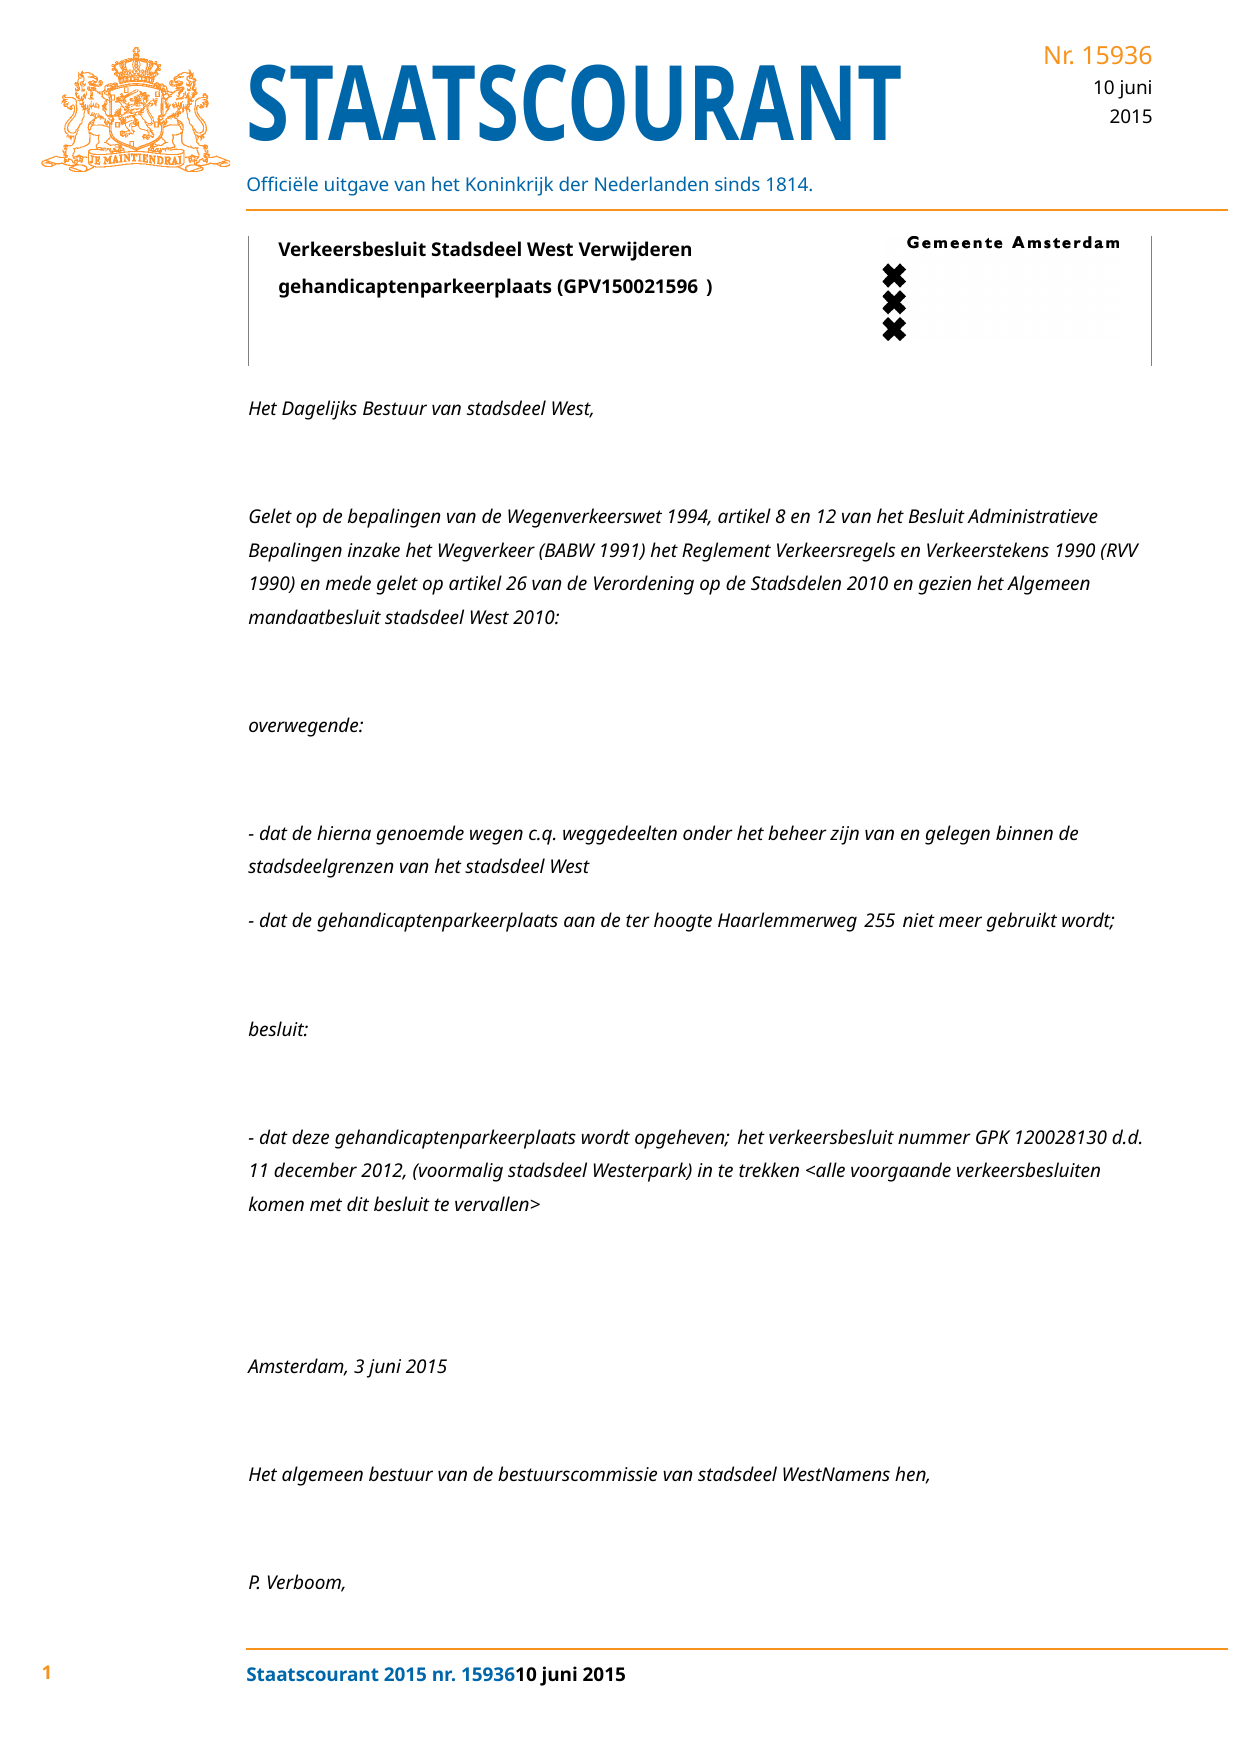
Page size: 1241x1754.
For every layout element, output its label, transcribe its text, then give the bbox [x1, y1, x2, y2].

text - dat de gehandicaptenparkeerplaats aan de ter hoogte Haarlemmerweg 255 niet meer gebruikt wordt; [248, 908, 1152, 933]
text P. Verboom, [248, 1569, 1152, 1595]
text - dat de hierna genoemde wegen c.q. weggedeelten onder het beheer zijn van en gelegen binnen de stadsdeelgrenzen van het stadsdeel West [248, 820, 1152, 879]
picture [882, 236, 1119, 341]
text Het algemeen bestuur van de bestuurscommissie van stadsdeel WestNamens hen, [248, 1461, 1152, 1487]
text Het Dagelijks Bestuur van stadsdeel West, [248, 395, 1152, 421]
table_header [850, 236, 1151, 366]
text Gelet op de bepalingen van de Wegenverkeerswet 1994, artikel 8 en 12 van het Besluit Administratieve Bepalingen inzake het Wegverkeer (BABW 1991) het Reglement Verkeersregels en Verkeerstekens 1990 (RVV 1990) en mede gelet op artikel 26 van de Verordening op de Stadsdelen 2010 en gezien het Algemeen mandaatbesluit stadsdeel West 2010: [248, 503, 1152, 629]
text - dat deze gehandicaptenparkeerplaats wordt opgeheven; het verkeersbesluit nummer GPK 120028130 d.d. 11 december 2012, (voormalig stadsdeel Westerpark) in te trekken <alle voorgaande verkeersbesluiten komen met dit besluit te vervallen> [248, 1124, 1152, 1216]
text besluit: [248, 1016, 1152, 1041]
picture [41, 47, 231, 172]
text overwegende: [248, 712, 1152, 738]
table_header Verkeersbesluit Stadsdeel West Verwijderen gehandicaptenparkeerplaats (GPV150021596 ) [249, 236, 850, 366]
text Amsterdam, 3 juni 2015 [248, 1353, 1152, 1379]
